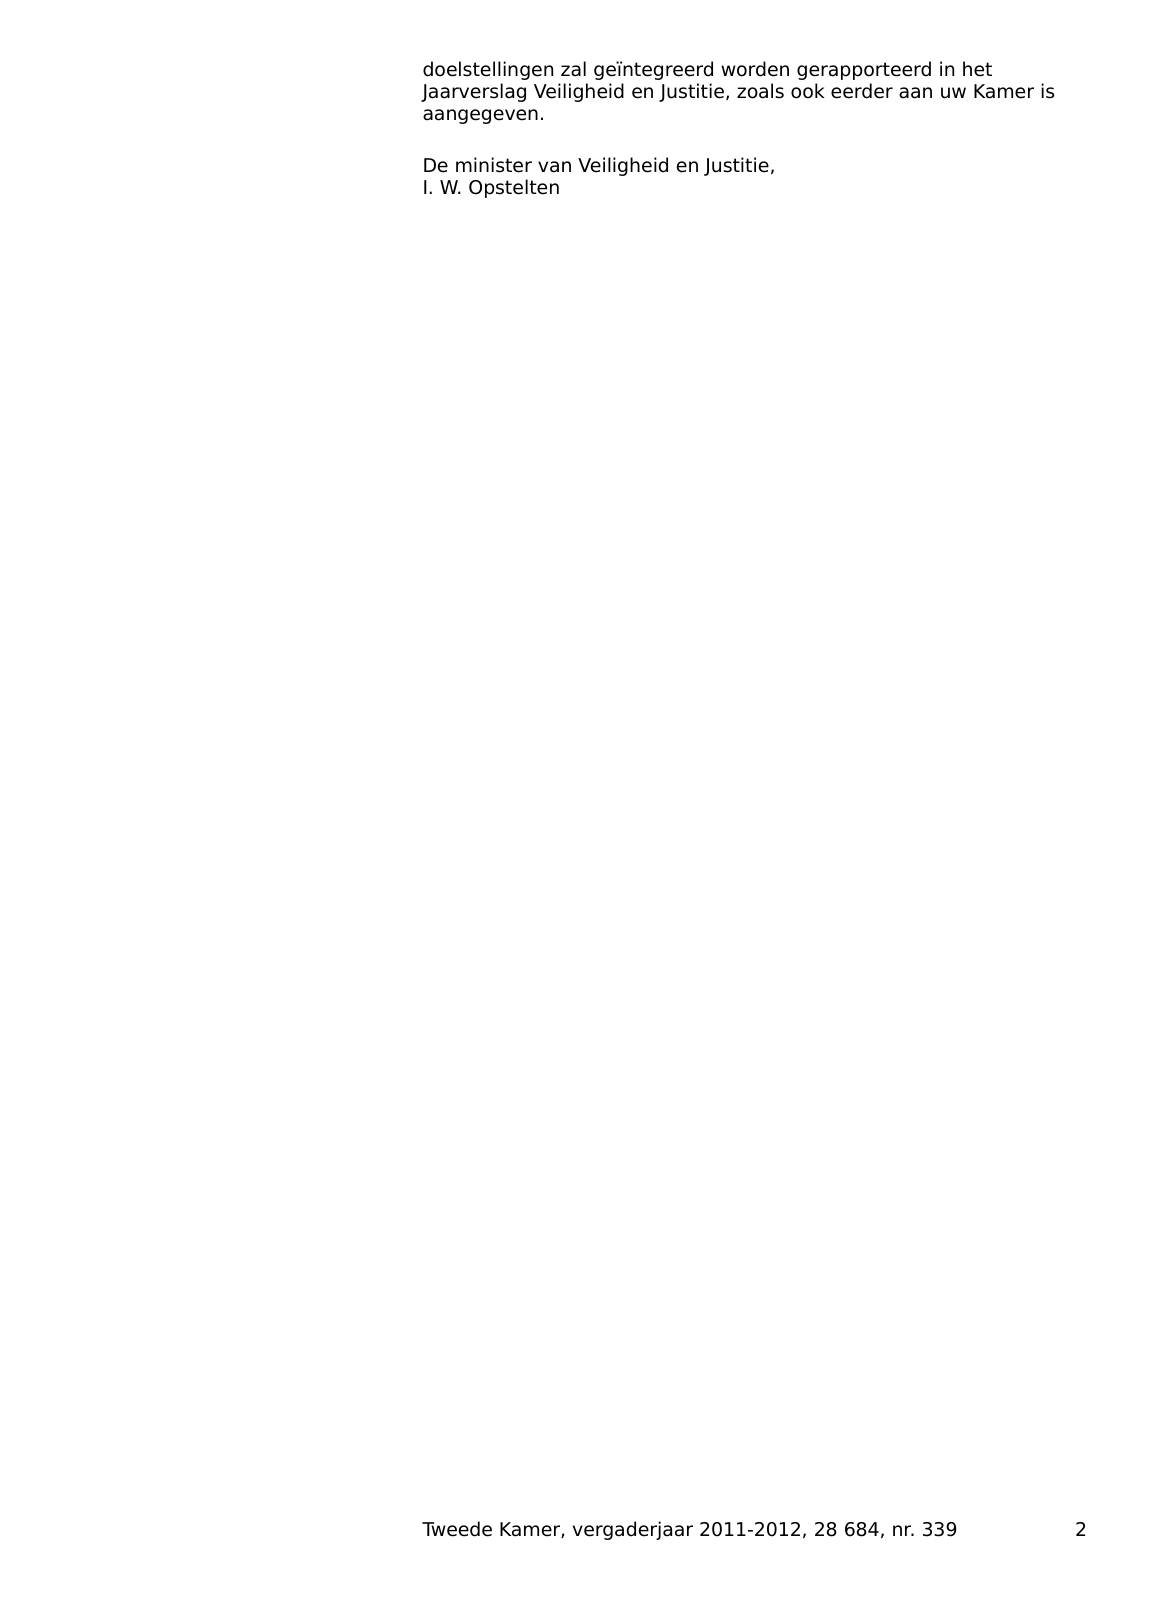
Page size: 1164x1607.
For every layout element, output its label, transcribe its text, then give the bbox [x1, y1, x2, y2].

text doelstellingen zal geïntegreerd worden gerapporteerd in het Jaarverslag Veiligheid en Justitie, zoals ook eerder aan uw Kamer is aangegeven. [422, 59, 1087, 125]
text De minister van Veiligheid en Justitie, I. W. Opstelten [422, 155, 1087, 199]
